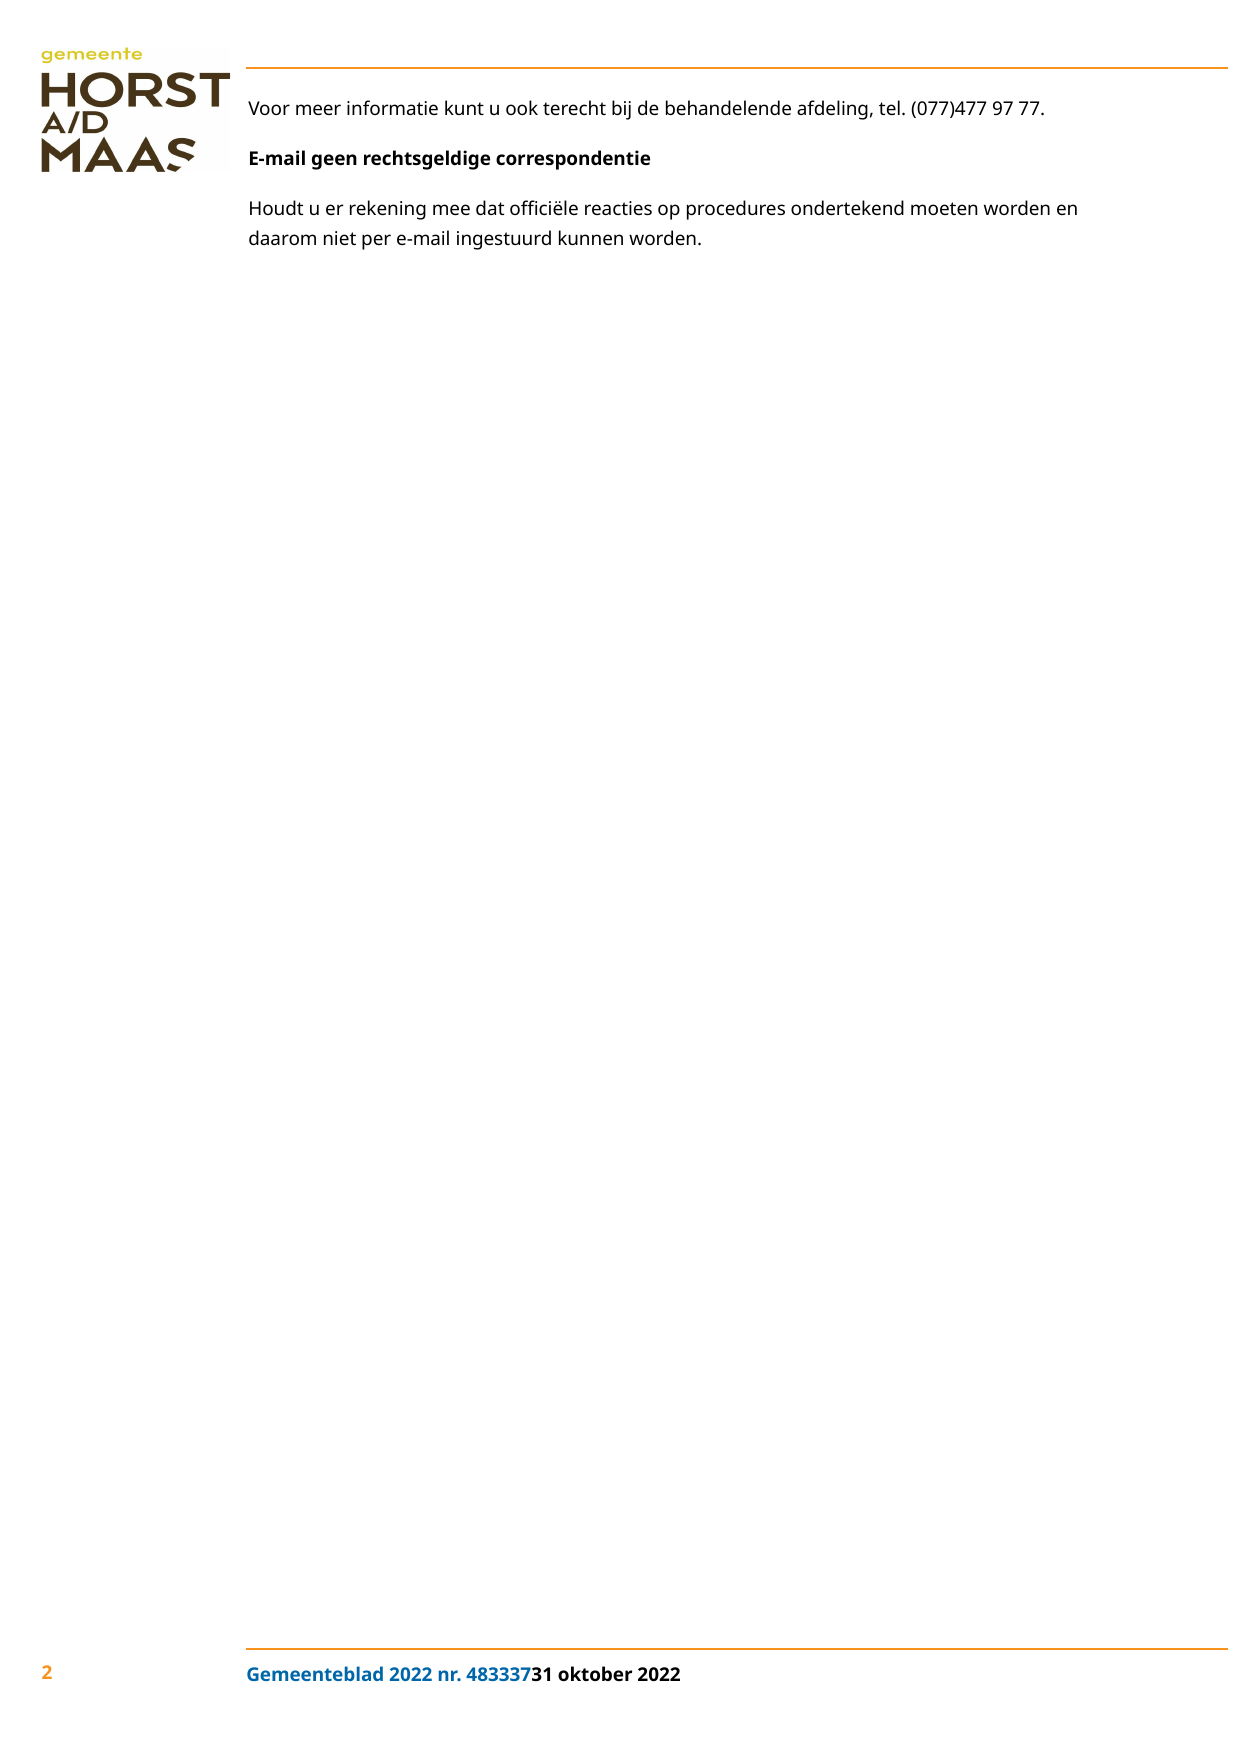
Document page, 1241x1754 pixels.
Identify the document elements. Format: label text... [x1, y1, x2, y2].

text Houdt u er rekening mee dat officiële reacties op procedures ondertekend moeten worden en daarom niet per e-mail ingestuurd kunnen worden. [248, 196, 1152, 251]
text Voor meer informatie kunt u ook terecht bij de behandelende afdeling, tel. (077)477 97 77. [248, 95, 1152, 121]
text E-mail geen rechtsgeldige correspondentie [248, 145, 1152, 171]
picture [41, 47, 231, 172]
